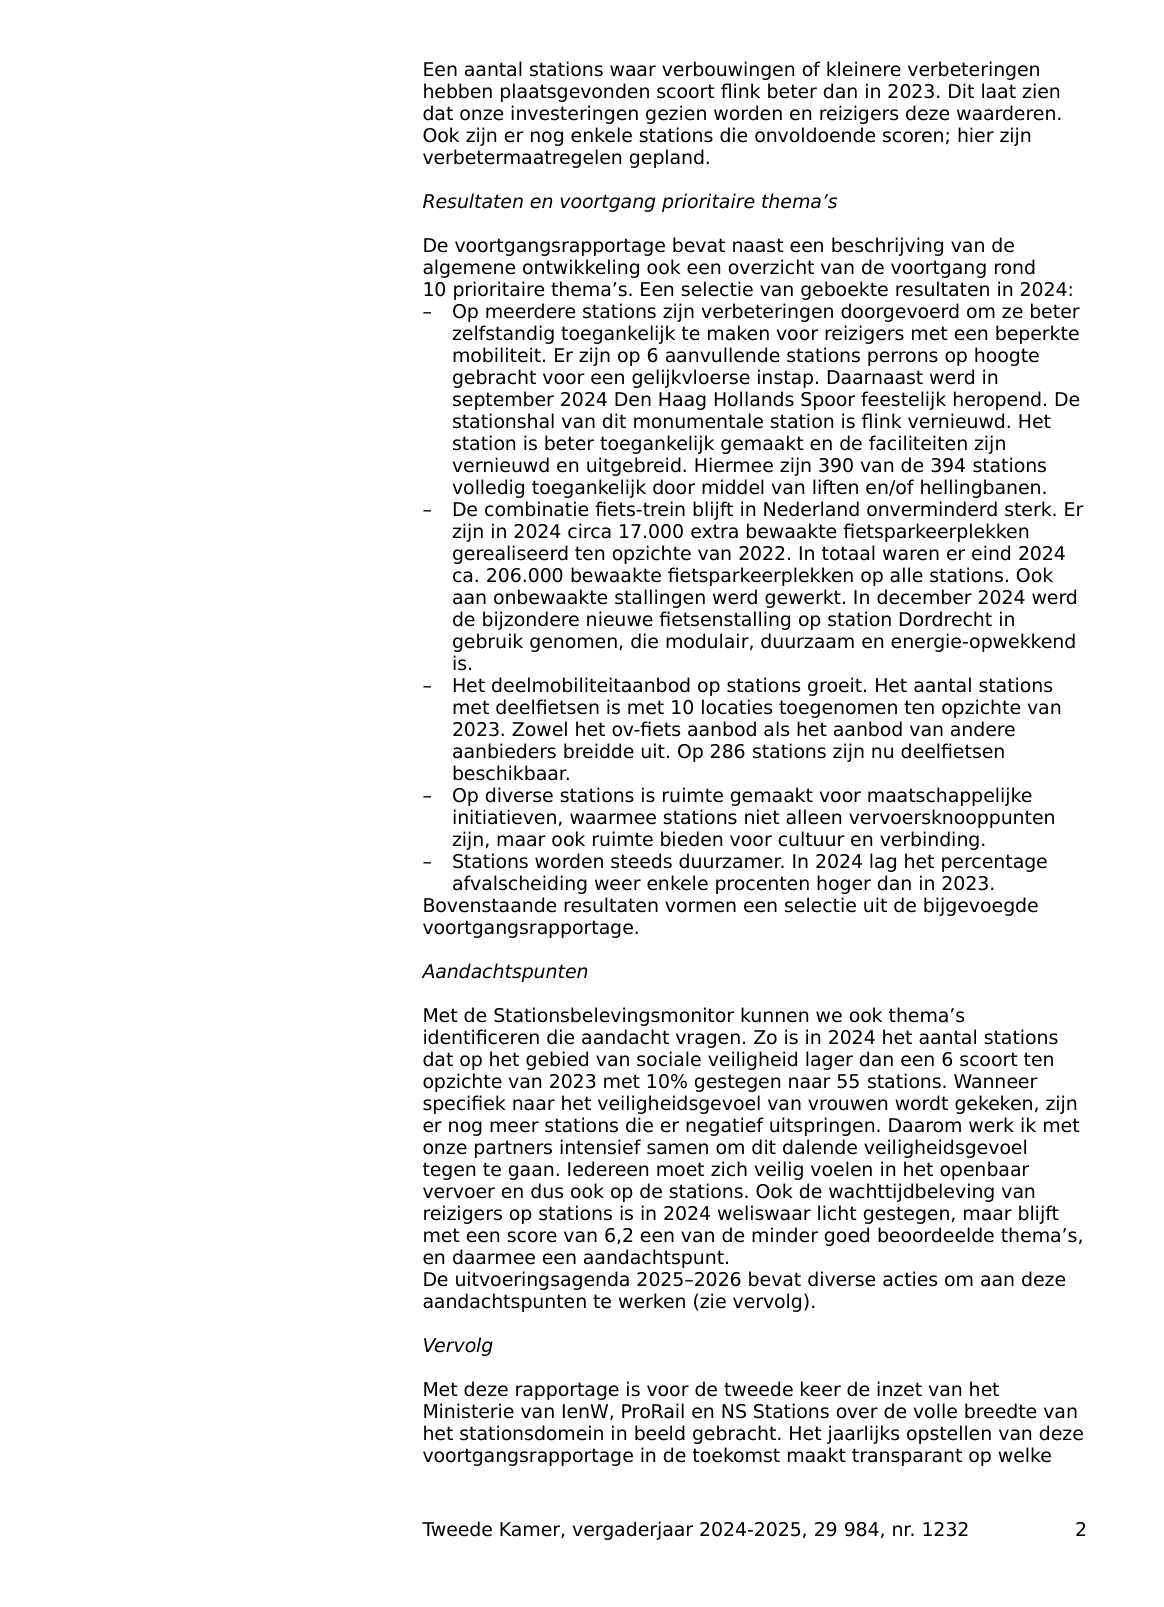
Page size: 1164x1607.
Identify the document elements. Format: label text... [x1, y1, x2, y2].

text Bovenstaande resultaten vormen een selectie uit de bijgevoegde voortgangsrapportage. [422, 895, 1087, 939]
subtitle Aandachtspunten [422, 961, 1087, 983]
subtitle Vervolg [422, 1335, 1087, 1357]
text – Op diverse stations is ruimte gemaakt voor maatschappelijke initiatieven, waarmee stations niet alleen vervoersknooppunten zijn, maar ook ruimte bieden voor cultuur en verbinding. [422, 785, 1087, 851]
text – De combinatie fiets-trein blijft in Nederland onverminderd sterk. Er zijn in 2024 circa 17.000 extra bewaakte fietsparkeerplekken gerealiseerd ten opzichte van 2022. In totaal waren er eind 2024 ca. 206.000 bewaakte fietsparkeerplekken op alle stations. Ook aan onbewaakte stallingen werd gewerkt. In december 2024 werd de bijzondere nieuwe fietsenstalling op station Dordrecht in gebruik genomen, die modulair, duurzaam en energie-opwekkend is. [422, 499, 1087, 675]
subtitle Resultaten en voortgang prioritaire thema’s [422, 191, 1087, 213]
text Met deze rapportage is voor de tweede keer de inzet van het Ministerie van IenW, ProRail en NS Stations over de volle breedte van het stationsdomein in beeld gebracht. Het jaarlijks opstellen van deze voortgangsrapportage in de toekomst maakt transparant op welke [422, 1379, 1087, 1467]
text Een aantal stations waar verbouwingen of kleinere verbeteringen hebben plaatsgevonden scoort flink beter dan in 2023. Dit laat zien dat onze investeringen gezien worden en reizigers deze waarderen. Ook zijn er nog enkele stations die onvoldoende scoren; hier zijn verbetermaatregelen gepland. [422, 59, 1087, 169]
text – Stations worden steeds duurzamer. In 2024 lag het percentage afvalscheiding weer enkele procenten hoger dan in 2023. [422, 851, 1087, 895]
text Met de Stationsbelevingsmonitor kunnen we ook thema’s identificeren die aandacht vragen. Zo is in 2024 het aantal stations dat op het gebied van sociale veiligheid lager dan een 6 scoort ten opzichte van 2023 met 10% gestegen naar 55 stations. Wanneer specifiek naar het veiligheidsgevoel van vrouwen wordt gekeken, zijn er nog meer stations die er negatief uitspringen. Daarom werk ik met onze partners intensief samen om dit dalende veiligheidsgevoel tegen te gaan. Iedereen moet zich veilig voelen in het openbaar vervoer en dus ook op de stations. Ook de wachttijdbeleving van reizigers op stations is in 2024 weliswaar licht gestegen, maar blijft met een score van 6,2 een van de minder goed beoordeelde thema’s, en daarmee een aandachtspunt. [422, 1005, 1087, 1269]
text – Op meerdere stations zijn verbeteringen doorgevoerd om ze beter zelfstandig toegankelijk te maken voor reizigers met een beperkte mobiliteit. Er zijn op 6 aanvullende stations perrons op hoogte gebracht voor een gelijkvloerse instap. Daarnaast werd in september 2024 Den Haag Hollands Spoor feestelijk heropend. De stationshal van dit monumentale station is flink vernieuwd. Het station is beter toegankelijk gemaakt en de faciliteiten zijn vernieuwd en uitgebreid. Hiermee zijn 390 van de 394 stations volledig toegankelijk door middel van liften en/of hellingbanen. [422, 301, 1087, 499]
text De uitvoeringsagenda 2025–2026 bevat diverse acties om aan deze aandachtspunten te werken (zie vervolg). [422, 1269, 1087, 1313]
text – Het deelmobiliteitaanbod op stations groeit. Het aantal stations met deelfietsen is met 10 locaties toegenomen ten opzichte van 2023. Zowel het ov-fiets aanbod als het aanbod van andere aanbieders breidde uit. Op 286 stations zijn nu deelfietsen beschikbaar. [422, 675, 1087, 785]
text De voortgangsrapportage bevat naast een beschrijving van de algemene ontwikkeling ook een overzicht van de voortgang rond 10 prioritaire thema’s. Een selectie van geboekte resultaten in 2024: [422, 235, 1087, 301]
